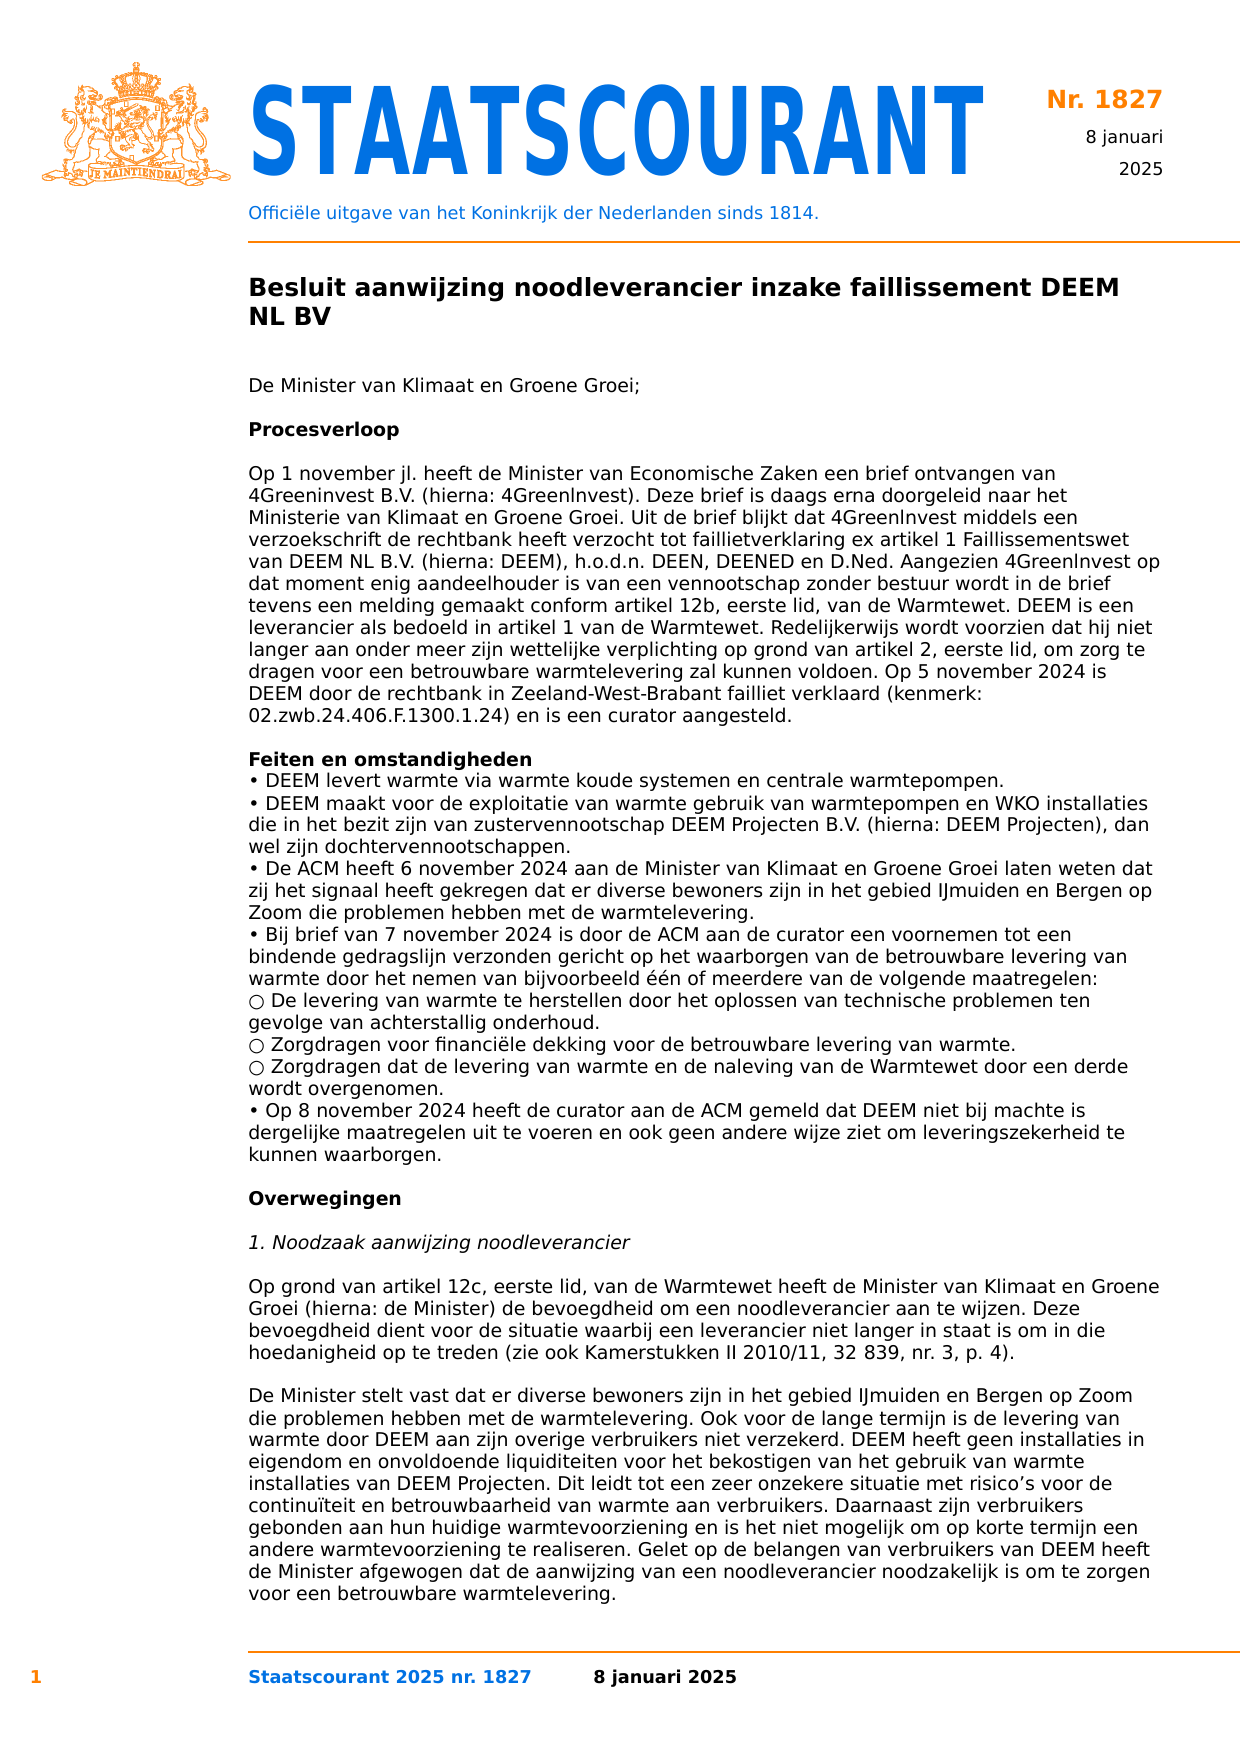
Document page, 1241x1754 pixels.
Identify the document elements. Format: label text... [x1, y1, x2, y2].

text • DEEM levert warmte via warmte koude systemen en centrale warmtepompen. [248, 770, 1163, 792]
text ○ De levering van warmte te herstellen door het oplossen van technische problemen ten gevolge van achterstallig onderhoud. [248, 990, 1163, 1034]
text De Minister stelt vast dat er diverse bewoners zijn in het gebied IJmuiden en Bergen op Zoom die problemen hebben met de warmtelevering. Ook voor de lange termijn is de levering van warmte door DEEM aan zijn overige verbruikers niet verzekerd. DEEM heeft geen installaties in eigendom en onvoldoende liquiditeiten voor het bekostigen van het gebruik van warmte installaties van DEEM Projecten. Dit leidt tot een zeer onzekere situatie met risico’s voor de continuïteit en betrouwbaarheid van warmte aan verbruikers. Daarnaast zijn verbruikers gebonden aan hun huidige warmtevoorziening en is het niet mogelijk om op korte termijn een andere warmtevoorziening te realiseren. Gelet op de belangen van verbruikers van DEEM heeft de Minister afgewogen dat de aanwijzing van een noodleverancier noodzakelijk is om te zorgen voor een betrouwbare warmtelevering. [248, 1385, 1163, 1605]
text Op grond van artikel 12c, eerste lid, van de Warmtewet heeft de Minister van Klimaat en Groene Groei (hierna: de Minister) de bevoegdheid om een noodleverancier aan te wijzen. Deze bevoegdheid dient voor de situatie waarbij een leverancier niet langer in staat is om in die hoedanigheid op te treden (zie ook Kamerstukken II 2010/11, 32 839, nr. 3, p. 4). [248, 1276, 1163, 1363]
text • Op 8 november 2024 heeft de curator aan de ACM gemeld dat DEEM niet bij machte is dergelijke maatregelen uit te voeren en ook geen andere wijze ziet om leveringszekerheid te kunnen waarborgen. [248, 1100, 1163, 1166]
text • DEEM maakt voor de exploitatie van warmte gebruik van warmtepompen en WKO installaties die in het bezit zijn van zustervennootschap DEEM Projecten B.V. (hierna: DEEM Projecten), dan wel zijn dochtervennootschappen. [248, 792, 1163, 858]
text Procesverloop [248, 419, 1163, 441]
table_header STAATSCOURANT [248, 62, 998, 203]
table_cell 8 januari [998, 121, 1240, 153]
text 1. Noodzaak aanwijzing noodleverancier [248, 1232, 1163, 1254]
table_cell Officiële uitgave van het Koninkrijk der Nederlanden sinds 1814. [248, 203, 1240, 241]
text De Minister van Klimaat en Groene Groei; [248, 375, 1163, 397]
table_cell 2025 [998, 153, 1240, 203]
text ○ Zorgdragen voor financiële dekking voor de betrouwbare levering van warmte. [248, 1034, 1163, 1056]
text • De ACM heeft 6 november 2024 aan de Minister van Klimaat en Groene Groei laten weten dat zij het signaal heeft gekregen dat er diverse bewoners zijn in het gebied IJmuiden en Bergen op Zoom die problemen hebben met de warmtelevering. [248, 858, 1163, 924]
subtitle Besluit aanwijzing noodleverancier inzake faillissement DEEM NL BV [248, 273, 1163, 331]
text Op 1 november jl. heeft de Minister van Economische Zaken een brief ontvangen van 4Greeninvest B.V. (hierna: 4Greenlnvest). Deze brief is daags erna doorgeleid naar het Ministerie van Klimaat en Groene Groei. Uit de brief blijkt dat 4Greenlnvest middels een verzoekschrift de rechtbank heeft verzocht tot faillietverklaring ex artikel 1 Faillissementswet van DEEM NL B.V. (hierna: DEEM), h.o.d.n. DEEN, DEENED en D.Ned. Aangezien 4Greenlnvest op dat moment enig aandeelhouder is van een vennootschap zonder bestuur wordt in de brief tevens een melding gemaakt conform artikel 12b, eerste lid, van de Warmtewet. DEEM is een leverancier als bedoeld in artikel 1 van de Warmtewet. Redelijkerwijs wordt voorzien dat hij niet langer aan onder meer zijn wettelijke verplichting op grond van artikel 2, eerste lid, om zorg te dragen voor een betrouwbare warmtelevering zal kunnen voldoen. Op 5 november 2024 is DEEM door de rechtbank in Zeeland-West-Brabant failliet verklaard (kenmerk: 02.zwb.24.406.F.1300.1.24) en is een curator aangesteld. [248, 463, 1163, 727]
text Overwegingen [248, 1188, 1163, 1210]
text ○ Zorgdragen dat de levering van warmte en de naleving van de Warmtewet door een derde wordt overgenomen. [248, 1056, 1163, 1100]
text Feiten en omstandigheden [248, 748, 1163, 770]
text • Bij brief van 7 november 2024 is door de ACM aan de curator een voornemen tot een bindende gedragslijn verzonden gericht op het waarborgen van de betrouwbare levering van warmte door het nemen van bijvoorbeeld één of meerdere van de volgende maatregelen: [248, 924, 1163, 990]
table_header Nr. 1827 [998, 62, 1240, 121]
picture [41, 62, 231, 186]
table_header [25, 62, 248, 241]
